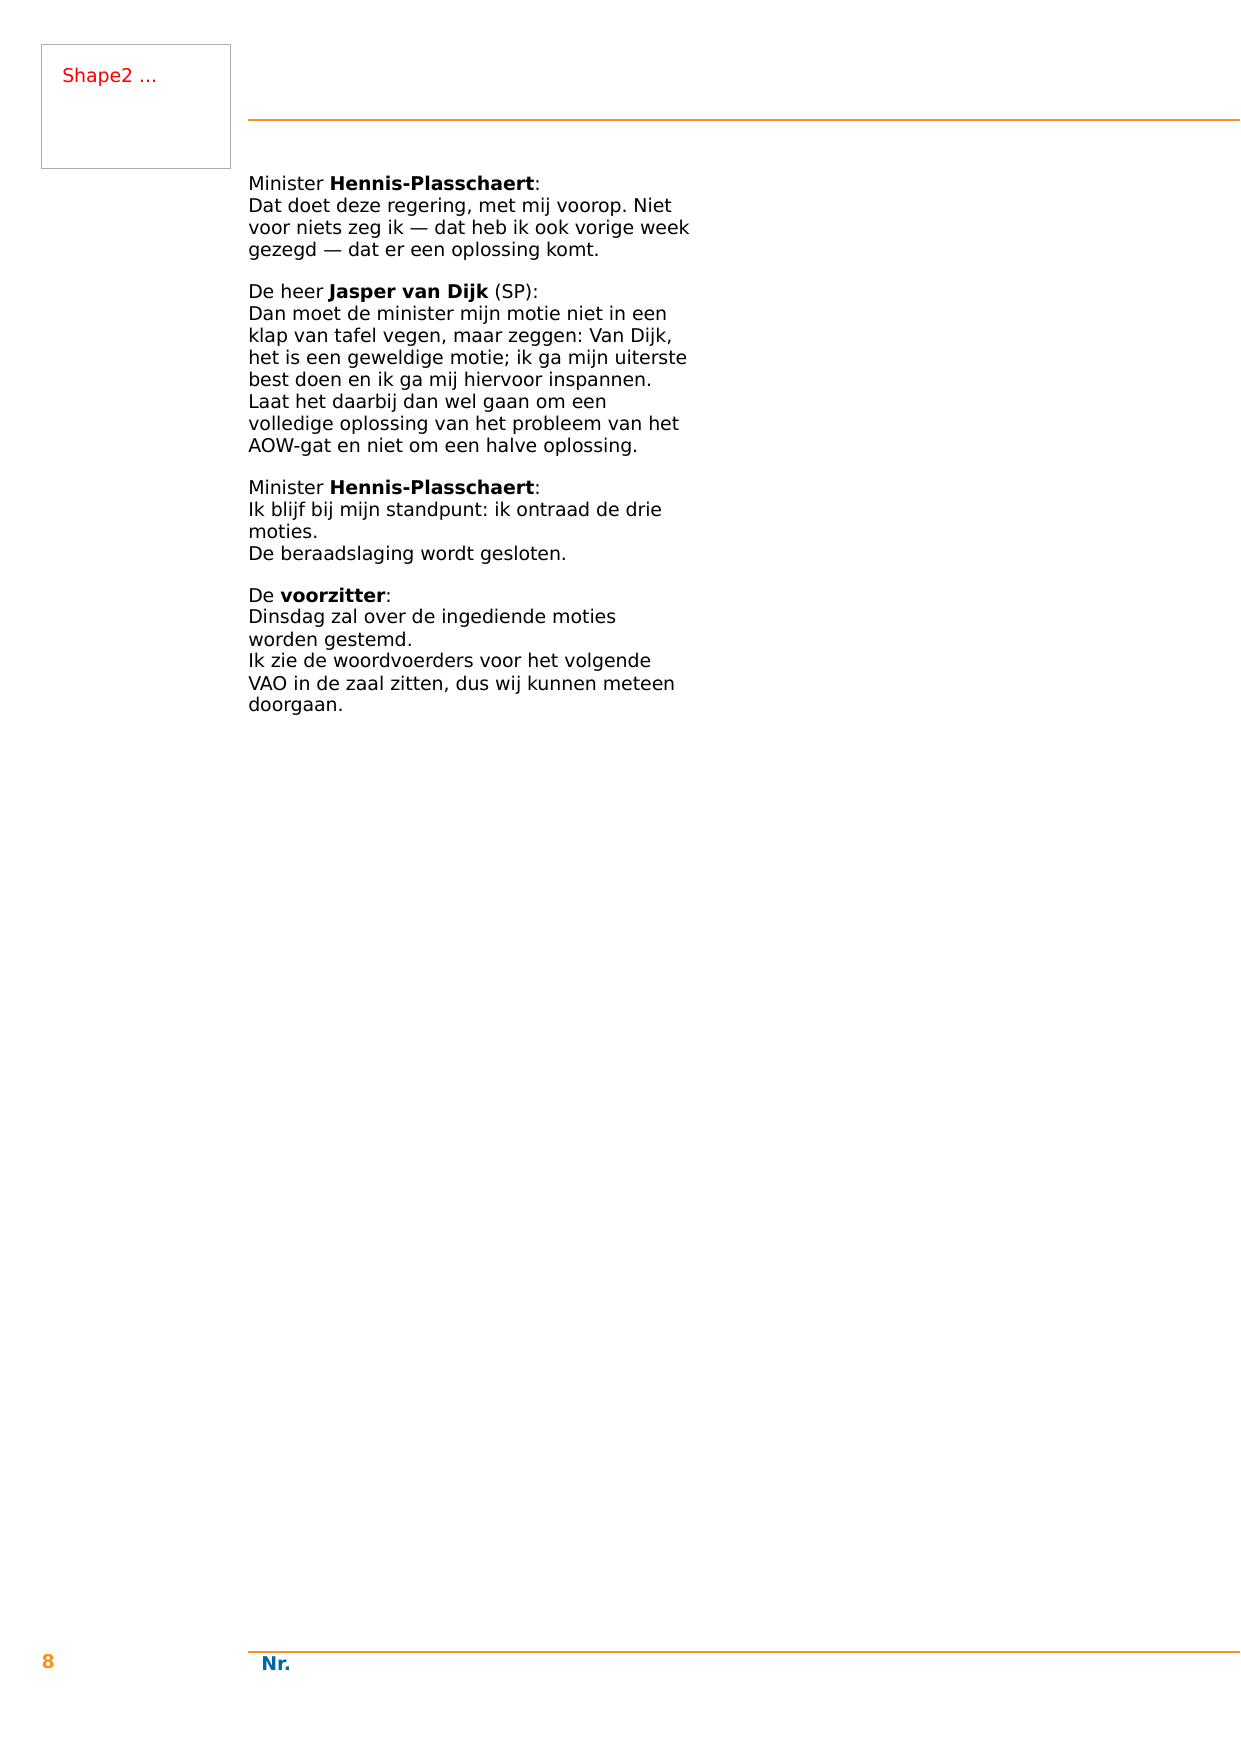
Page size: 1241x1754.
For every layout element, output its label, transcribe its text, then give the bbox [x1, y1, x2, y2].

text Dan moet de minister mijn motie niet in een klap van tafel vegen, maar zeggen: Van Dijk, het is een geweldige motie; ik ga mijn uiterste best doen en ik ga mij hiervoor inspannen. Laat het daarbij dan wel gaan om een volledige oplossing van het probleem van het AOW-gat en niet om een halve oplossing. [248, 303, 691, 457]
text Ik blijf bij mijn standpunt: ik ontraad de drie moties. [248, 498, 691, 542]
text Minister Hennis-Plasschaert: [248, 173, 691, 195]
text Minister Hennis-Plasschaert: [248, 477, 691, 498]
text Ik zie de woordvoerders voor het volgende VAO in de zaal zitten, dus wij kunnen meteen doorgaan. [248, 650, 691, 716]
text Dinsdag zal over de ingediende moties worden gestemd. [248, 606, 691, 650]
text De heer Jasper van Dijk (SP): [248, 281, 691, 303]
text De beraadslaging wordt gesloten. [248, 542, 691, 564]
text Dat doet deze regering, met mij voorop. Niet voor niets zeg ik — dat heb ik ook vorige week gezegd — dat er een oplossing komt. [248, 195, 691, 261]
text De voorzitter: [248, 584, 691, 606]
